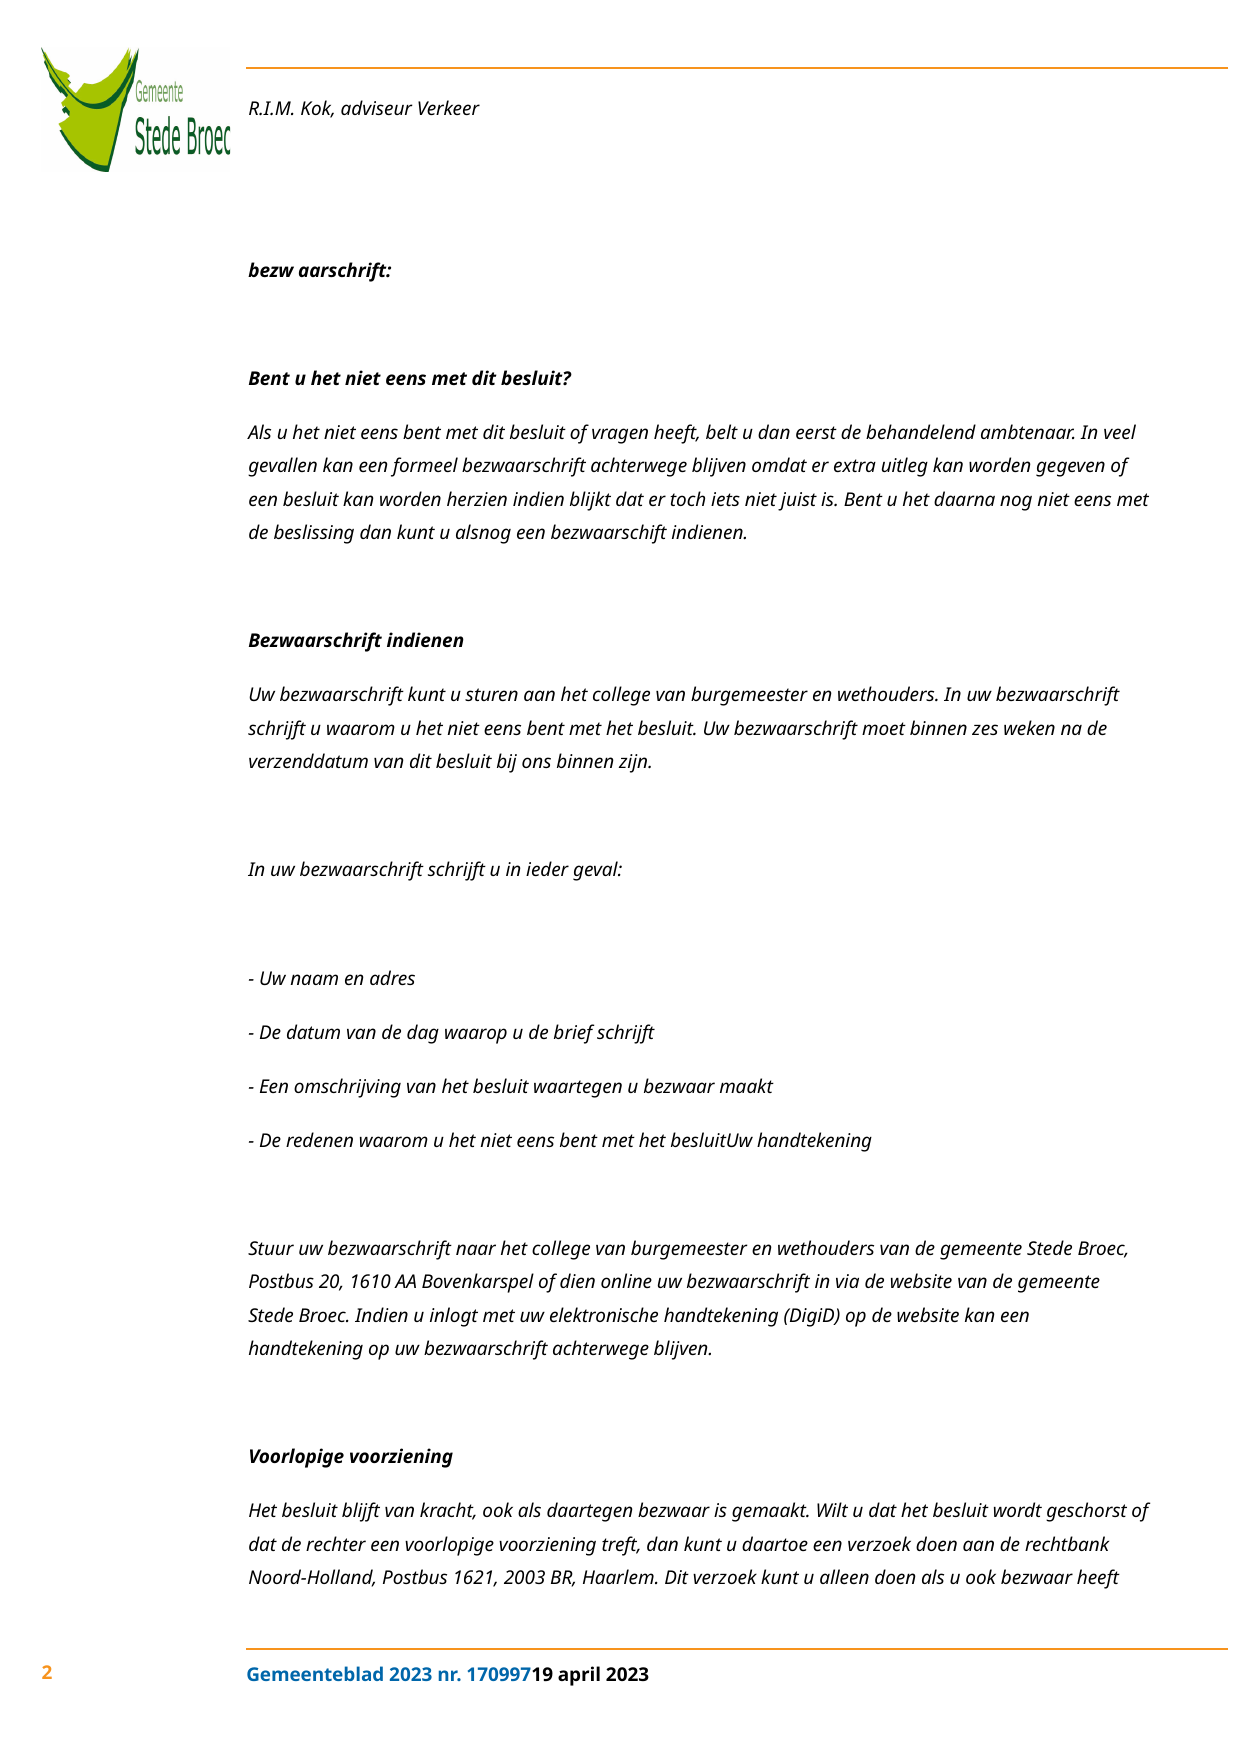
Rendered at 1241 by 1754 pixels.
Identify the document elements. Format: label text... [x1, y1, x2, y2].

text Voorlopige voorziening [248, 1443, 1152, 1469]
text bezw aarschrift: [248, 257, 1152, 283]
text Stuur uw bezwaarschrift naar het college van burgemeester en wethouders van de gemeente Stede Broec, Postbus 20, 1610 AA Bovenkarspel of dien online uw bezwaarschrift in via de website van de gemeente Stede Broec. Indien u inlogt met uw elektronische handtekening (DigiD) op de website kan een handtekening op uw bezwaarschrift achterwege blijven. [248, 1235, 1152, 1361]
text R.I.M. Kok, adviseur Verkeer [248, 95, 1152, 121]
text Bent u het niet eens met dit besluit? [248, 365, 1152, 391]
text - De redenen waarom u het niet eens bent met het besluitUw handtekening [248, 1127, 1152, 1153]
text In uw bezwaarschrift schrijft u in ieder geval: [248, 857, 1152, 882]
text Als u het niet eens bent met dit besluit of vragen heeft, belt u dan eerst de behandelend ambtenaar. In veel gevallen kan een formeel bezwaarschrift achterwege blijven omdat er extra uitleg kan worden gegeven of een besluit kan worden herzien indien blijkt dat er toch iets niet juist is. Bent u het daarna nog niet eens met de beslissing dan kunt u alsnog een bezwaarschift indienen. [248, 419, 1152, 545]
text - De datum van de dag waarop u de brief schrijft [248, 1019, 1152, 1044]
text - Uw naam en adres [248, 965, 1152, 991]
picture [41, 47, 231, 172]
text Uw bezwaarschrift kunt u sturen aan het college van burgemeester en wethouders. In uw bezwaarschrift schrijft u waarom u het niet eens bent met het besluit. Uw bezwaarschrift moet binnen zes weken na de verzenddatum van dit besluit bij ons binnen zijn. [248, 682, 1152, 774]
text - Een omschrijving van het besluit waartegen u bezwaar maakt [248, 1073, 1152, 1099]
text Bezwaarschrift indienen [248, 628, 1152, 653]
text Het besluit blijft van kracht, ook als daartegen bezwaar is gemaakt. Wilt u dat het besluit wordt geschorst of dat de rechter een voorlopige voorziening treft, dan kunt u daartoe een verzoek doen aan de rechtbank Noord-Holland, Postbus 1621, 2003 BR, Haarlem. Dit verzoek kunt u alleen doen als u ook bezwaar heeft [248, 1498, 1152, 1590]
